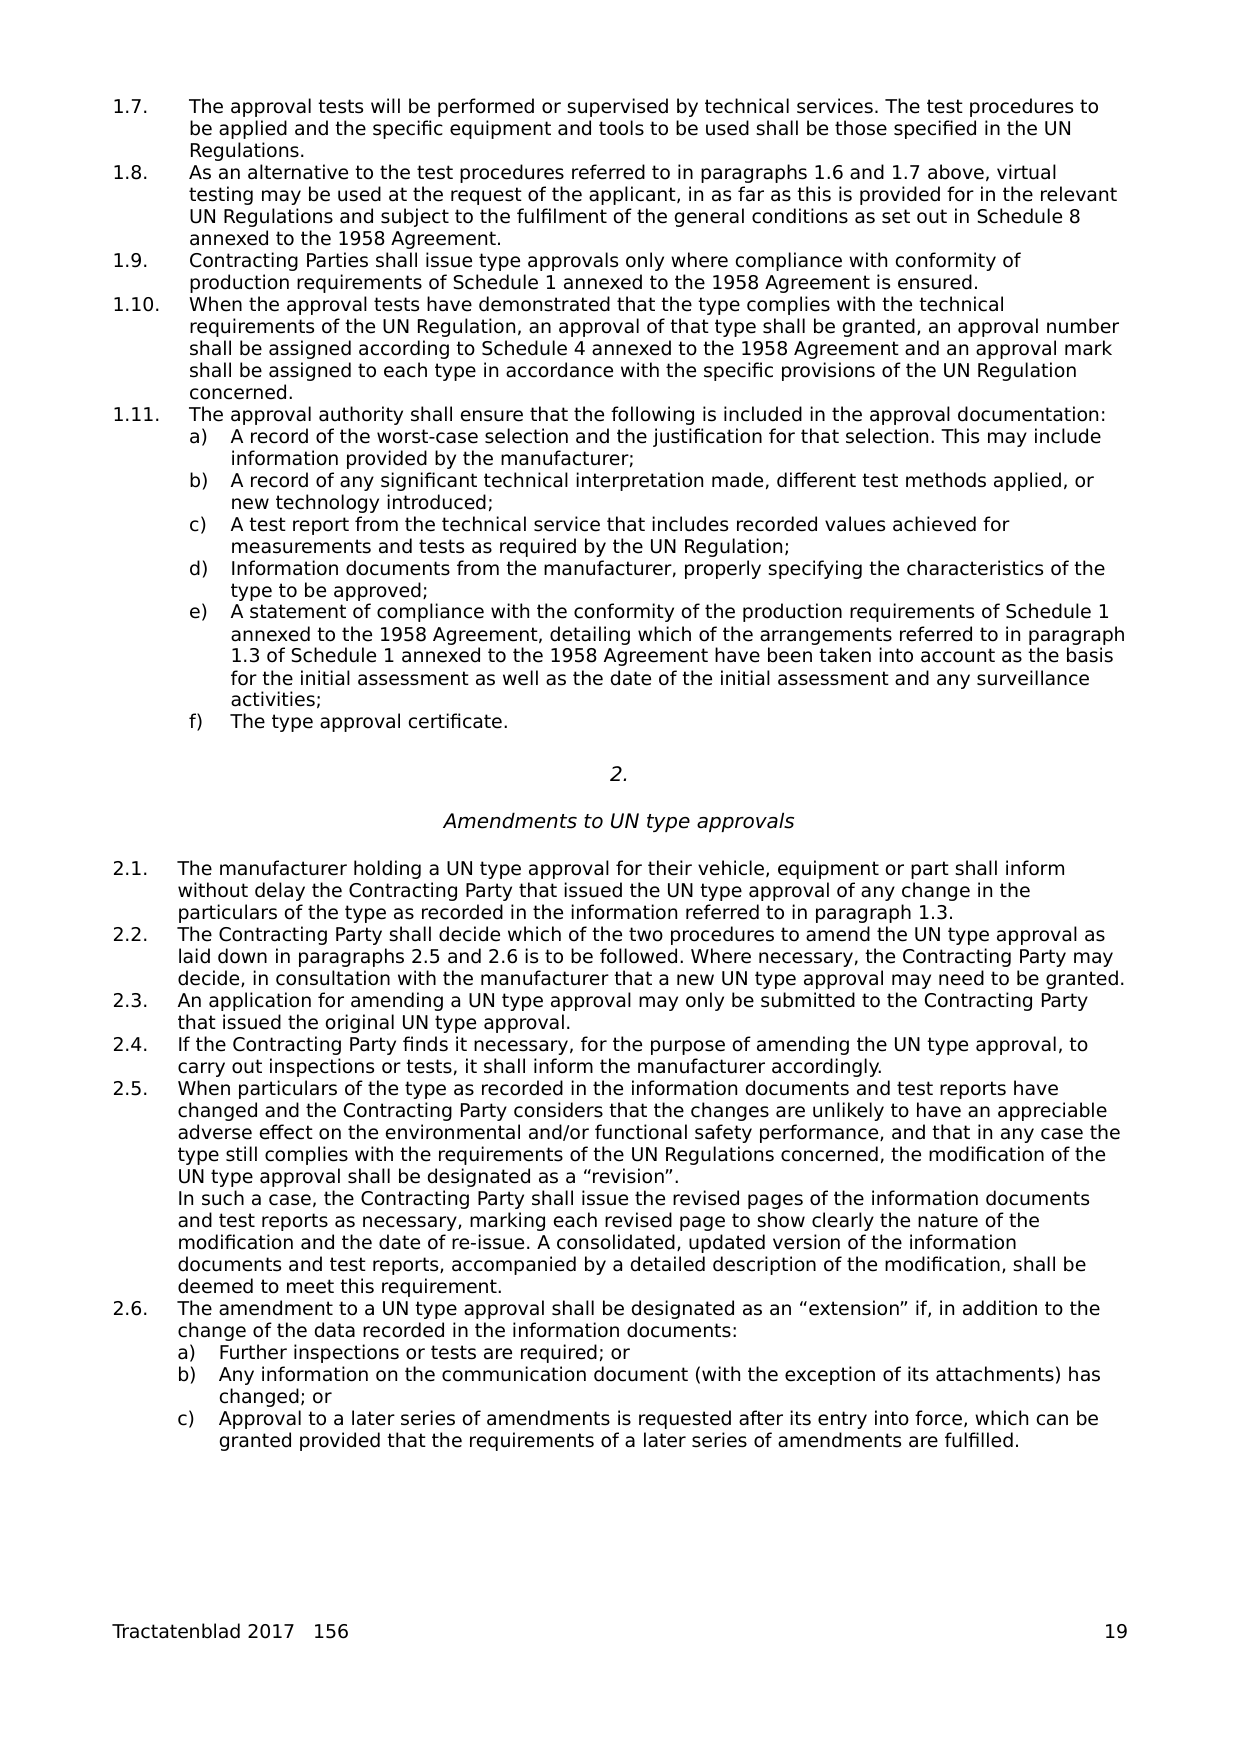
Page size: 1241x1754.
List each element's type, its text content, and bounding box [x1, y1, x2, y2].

text c) Approval to a later series of amendments is requested after its entry into force, which can be granted provided that the requirements of a later series of amendments are fulfilled. [177, 1408, 1128, 1452]
text 1.11. The approval authority shall ensure that the following is included in the approval documentation: [112, 404, 1128, 426]
text 2.3. An application for amending a UN type approval may only be submitted to the Contracting Party that issued the original UN type approval. [112, 990, 1128, 1034]
text 2.2. The Contracting Party shall decide which of the two procedures to amend the UN type approval as laid down in paragraphs 2.5 and 2.6 is to be followed. Where necessary, the Contracting Party may decide, in consultation with the manufacturer that a new UN type approval may need to be granted. [112, 924, 1128, 990]
text 2.4. If the Contracting Party finds it necessary, for the purpose of amending the UN type approval, to carry out inspections or tests, it shall inform the manufacturer accordingly. [112, 1034, 1128, 1078]
text 1.9. Contracting Parties shall issue type approvals only where compliance with conformity of production requirements of Schedule 1 annexed to the 1958 Agreement is ensured. [112, 250, 1128, 294]
text b) A record of any significant technical interpretation made, different test methods applied, or new technology introduced; [189, 469, 1128, 513]
text f) The type approval certificate. [189, 711, 1128, 733]
text 1.7. The approval tests will be performed or supervised by technical services. The test procedures to be applied and the specific equipment and tools to be used shall be those specified in the UN Regulations. [112, 96, 1128, 162]
text e) A statement of compliance with the conformity of the production requirements of Schedule 1 annexed to the 1958 Agreement, detailing which of the arrangements referred to in paragraph 1.3 of Schedule 1 annexed to the 1958 Agreement have been taken into account as the basis for the initial assessment as well as the date of the initial assessment and any surveillance activities; [189, 601, 1128, 711]
text 2.6. The amendment to a UN type approval shall be designated as an “extension” if, in addition to the change of the data recorded in the information documents: [112, 1298, 1128, 1342]
text In such a case, the Contracting Party shall issue the revised pages of the information documents and test reports as necessary, marking each revised page to show clearly the nature of the modification and the date of re-issue. A consolidated, updated version of the information documents and test reports, accompanied by a detailed description of the modification, shall be deemed to meet this requirement. [177, 1188, 1128, 1298]
text a) A record of the worst-case selection and the justification for that selection. This may include information provided by the manufacturer; [189, 426, 1128, 469]
text 2.1. The manufacturer holding a UN type approval for their vehicle, equipment or part shall inform without delay the Contracting Party that issued the UN type approval of any change in the particulars of the type as recorded in the information referred to in paragraph 1.3. [112, 858, 1128, 924]
text d) Information documents from the manufacturer, properly specifying the characteristics of the type to be approved; [189, 557, 1128, 601]
text a) Further inspections or tests are required; or [177, 1342, 1128, 1364]
text 1.10. When the approval tests have demonstrated that the type complies with the technical requirements of the UN Regulation, an approval of that type shall be granted, an approval number shall be assigned according to Schedule 4 annexed to the 1958 Agreement and an approval mark shall be assigned to each type in accordance with the specific provisions of the UN Regulation concerned. [112, 294, 1128, 404]
text c) A test report from the technical service that includes recorded values achieved for measurements and tests as required by the UN Regulation; [189, 513, 1128, 557]
text b) Any information on the communication document (with the exception of its attachments) has changed; or [177, 1364, 1128, 1408]
text 2.5. When particulars of the type as recorded in the information documents and test reports have changed and the Contracting Party considers that the changes are unlikely to have an appreciable adverse effect on the environmental and/or functional safety performance, and that in any case the type still complies with the requirements of the UN Regulations concerned, the modification of the UN type approval shall be designated as a “revision”. [112, 1078, 1128, 1188]
text 1.8. As an alternative to the test procedures referred to in paragraphs 1.6 and 1.7 above, virtual testing may be used at the request of the applicant, in as far as this is provided for in the relevant UN Regulations and subject to the fulfilment of the general conditions as set out in Schedule 8 annexed to the 1958 Agreement. [112, 162, 1128, 250]
subtitle 2. Amendments to UN type approvals [112, 763, 1128, 833]
